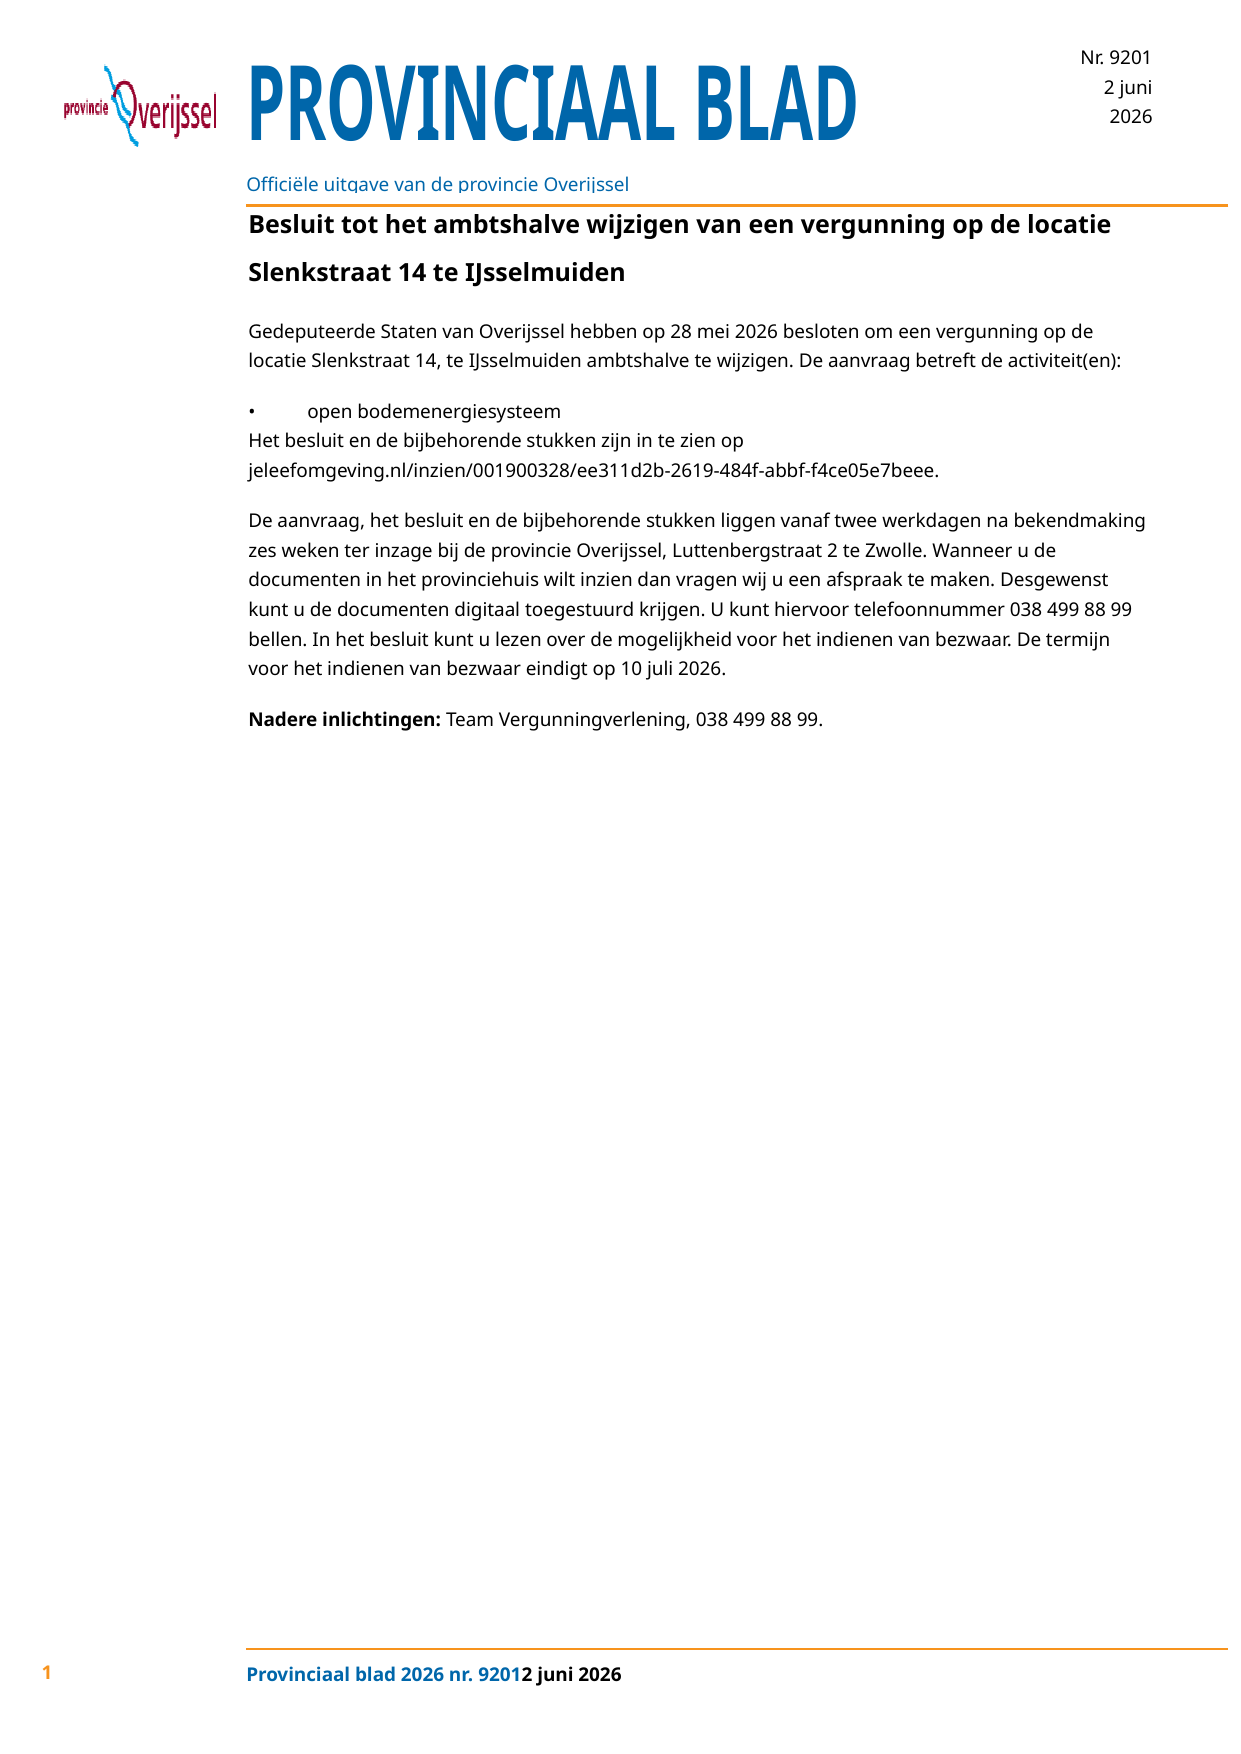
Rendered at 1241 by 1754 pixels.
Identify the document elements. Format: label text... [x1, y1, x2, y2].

text De aanvraag, het besluit en de bijbehorende stukken liggen vanaf twee werkdagen na bekendmaking zes weken ter inzage bij de provincie Overijssel, Luttenbergstraat 2 te Zwolle. Wanneer u de documenten in het provinciehuis wilt inzien dan vragen wij u een afspraak te maken. Desgewenst kunt u de documenten digitaal toegestuurd krijgen. U kunt hiervoor telefoonnummer 038 499 88 99 bellen. In het besluit kunt u lezen over de mogelijkheid voor het indienen van bezwaar. De termijn voor het indienen van bezwaar eindigt op 10 juli 2026. [248, 507, 1152, 681]
text Besluit tot het ambtshalve wijzigen van een vergunning op de locatie Slenkstraat 14 te IJsselmuiden [248, 207, 1152, 288]
picture [41, 47, 231, 172]
text Het besluit en de bijbehorende stukken zijn in te zien op jeleefomgeving.nl/inzien/001900328/ee311d2b-2619-484f-abbf-f4ce05e7beee. [248, 427, 1152, 483]
list open bodemenergiesysteem [248, 398, 1152, 424]
text Nadere inlichtingen: Team Vergunningverlening, 038 499 88 99. [248, 706, 1152, 732]
text Gedeputeerde Staten van Overijssel hebben op 28 mei 2026 besloten om een vergunning op de locatie Slenkstraat 14, te IJsselmuiden ambtshalve te wijzigen. De aanvraag betreft de activiteit(en): [248, 318, 1152, 373]
